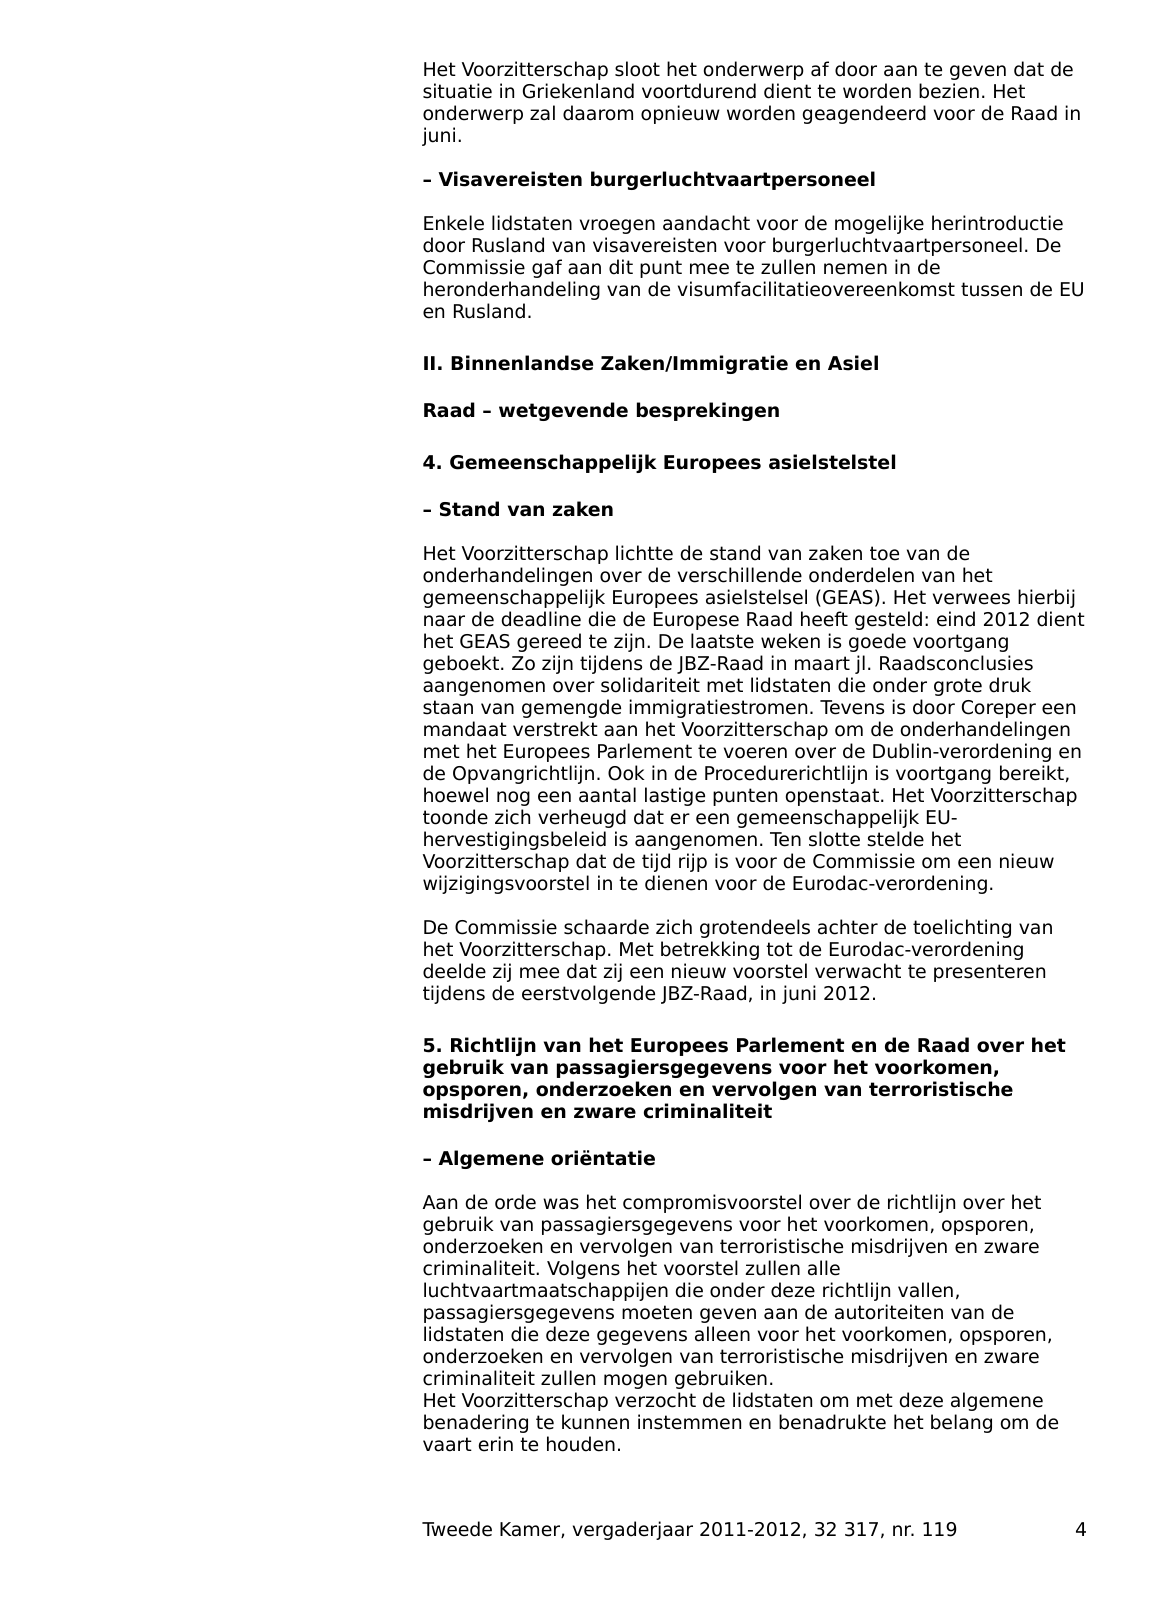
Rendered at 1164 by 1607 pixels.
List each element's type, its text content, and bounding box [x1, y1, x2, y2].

text Het Voorzitterschap sloot het onderwerp af door aan te geven dat de situatie in Griekenland voortdurend dient te worden bezien. Het onderwerp zal daarom opnieuw worden geagendeerd voor de Raad in juni. [422, 59, 1087, 147]
text – Stand van zaken [422, 499, 1087, 521]
subtitle 4. Gemeenschappelijk Europees asielstelstel [422, 452, 1087, 474]
text Het Voorzitterschap lichtte de stand van zaken toe van de onderhandelingen over de verschillende onderdelen van het gemeenschappelijk Europees asielstelsel (GEAS). Het verwees hierbij naar de deadline die de Europese Raad heeft gesteld: eind 2012 dient het GEAS gereed te zijn. De laatste weken is goede voortgang geboekt. Zo zijn tijdens de JBZ-Raad in maart jl. Raadsconclusies aangenomen over solidariteit met lidstaten die onder grote druk staan van gemengde immigratiestromen. Tevens is door Coreper een mandaat verstrekt aan het Voorzitterschap om de onderhandelingen met het Europees Parlement te voeren over de Dublin-verordening en de Opvangrichtlijn. Ook in de Procedurerichtlijn is voortgang bereikt, hoewel nog een aantal lastige punten openstaat. Het Voorzitterschap toonde zich verheugd dat er een gemeenschappelijk EU-hervestigingsbeleid is aangenomen. Ten slotte stelde het Voorzitterschap dat de tijd rijp is voor de Commissie om een nieuw wijzigingsvoorstel in te dienen voor de Eurodac-verordening. [422, 543, 1087, 895]
subtitle Raad – wetgevende besprekingen [422, 400, 1087, 422]
text Het Voorzitterschap verzocht de lidstaten om met deze algemene benadering te kunnen instemmen en benadrukte het belang om de vaart erin te houden. [422, 1390, 1087, 1456]
subtitle – Visavereisten burgerluchtvaartpersoneel [422, 169, 1087, 191]
text Enkele lidstaten vroegen aandacht voor de mogelijke herintroductie door Rusland van visavereisten voor burgerluchtvaartpersoneel. De Commissie gaf aan dit punt mee te zullen nemen in de heronderhandeling van de visumfacilitatieovereenkomst tussen de EU en Rusland. [422, 213, 1087, 323]
text Aan de orde was het compromisvoorstel over de richtlijn over het gebruik van passagiersgegevens voor het voorkomen, opsporen, onderzoeken en vervolgen van terroristische misdrijven en zware criminaliteit. Volgens het voorstel zullen alle luchtvaartmaatschappijen die onder deze richtlijn vallen, passagiersgegevens moeten geven aan de autoriteiten van de lidstaten die deze gegevens alleen voor het voorkomen, opsporen, onderzoeken en vervolgen van terroristische misdrijven en zware criminaliteit zullen mogen gebruiken. [422, 1192, 1087, 1390]
subtitle 5. Richtlijn van het Europees Parlement en de Raad over het gebruik van passagiersgegevens voor het voorkomen, opsporen, onderzoeken en vervolgen van terroristische misdrijven en zware criminaliteit [422, 1035, 1087, 1123]
text – Algemene oriëntatie [422, 1148, 1087, 1170]
subtitle II. Binnenlandse Zaken/Immigratie en Asiel [422, 353, 1087, 375]
text De Commissie schaarde zich grotendeels achter de toelichting van het Voorzitterschap. Met betrekking tot de Eurodac-verordening deelde zij mee dat zij een nieuw voorstel verwacht te presenteren tijdens de eerstvolgende JBZ-Raad, in juni 2012. [422, 917, 1087, 1005]
